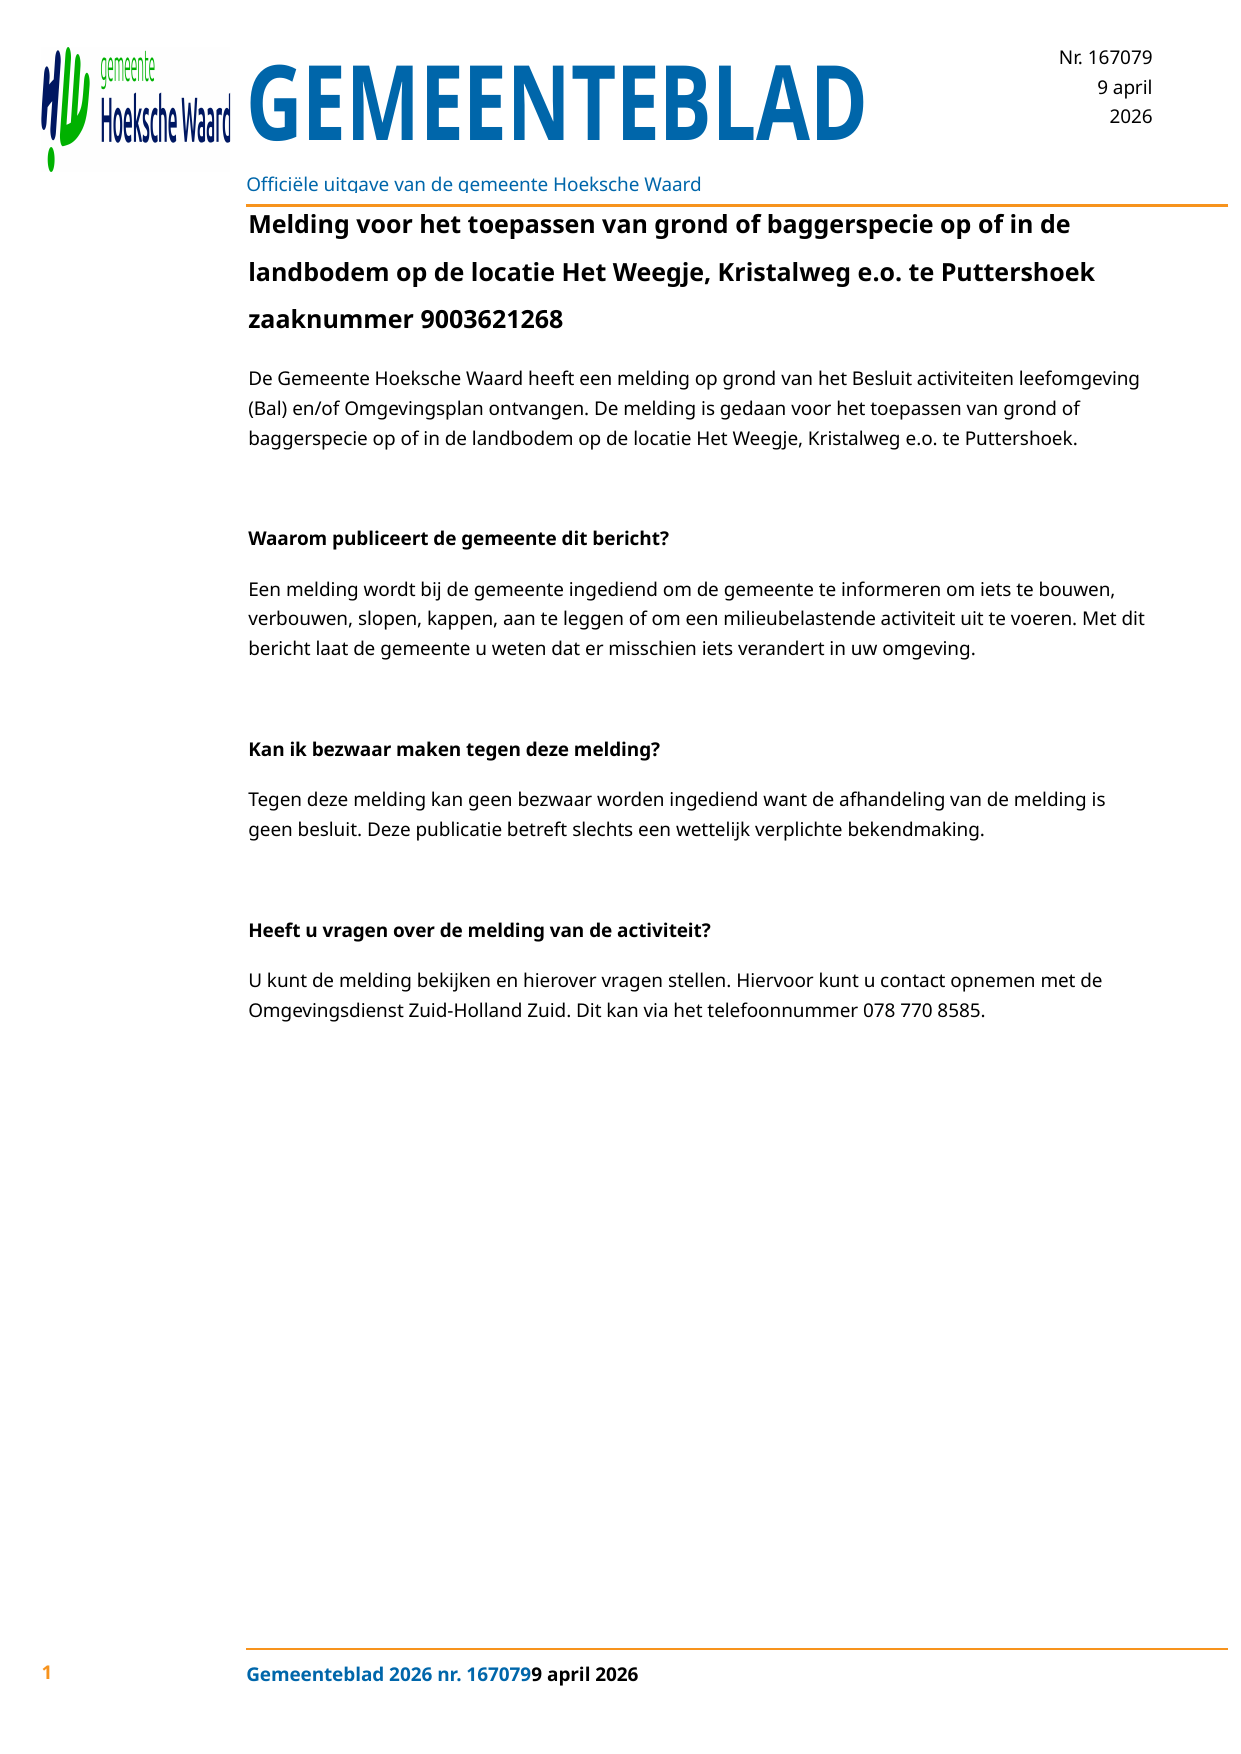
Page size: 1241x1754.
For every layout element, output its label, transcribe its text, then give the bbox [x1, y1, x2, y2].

text De Gemeente Hoeksche Waard heeft een melding op grond van het Besluit activiteiten leefomgeving (Bal) en/of Omgevingsplan ontvangen. De melding is gedaan voor het toepassen van grond of baggerspecie op of in de landbodem op de locatie Het Weegje, Kristalweg e.o. te Puttershoek. [248, 366, 1152, 450]
text U kunt de melding bekijken en hierover vragen stellen. Hiervoor kunt u contact opnemen met de Omgevingsdienst Zuid-Holland Zuid. Dit kan via het telefoonnummer 078 770 8585. [248, 967, 1152, 1022]
picture [41, 47, 231, 172]
text Waarom publiceert de gemeente dit bericht? [248, 526, 1152, 551]
text Melding voor het toepassen van grond of baggerspecie op of in de landbodem op de locatie Het Weegje, Kristalweg e.o. te Puttershoek zaaknummer 9003621268 [248, 207, 1152, 336]
text Kan ik bezwaar maken tegen deze melding? [248, 736, 1152, 762]
text Heeft u vragen over de melding van de activiteit? [248, 917, 1152, 942]
text Tegen deze melding kan geen bezwaar worden ingediend want de afhandeling van de melding is geen besluit. Deze publicatie betreft slechts een wettelijk verplichte bekendmaking. [248, 786, 1152, 842]
text Een melding wordt bij de gemeente ingediend om de gemeente te informeren om iets te bouwen, verbouwen, slopen, kappen, aan te leggen of om een milieubelastende activiteit uit te voeren. Met dit bericht laat de gemeente u weten dat er misschien iets verandert in uw omgeving. [248, 576, 1152, 661]
